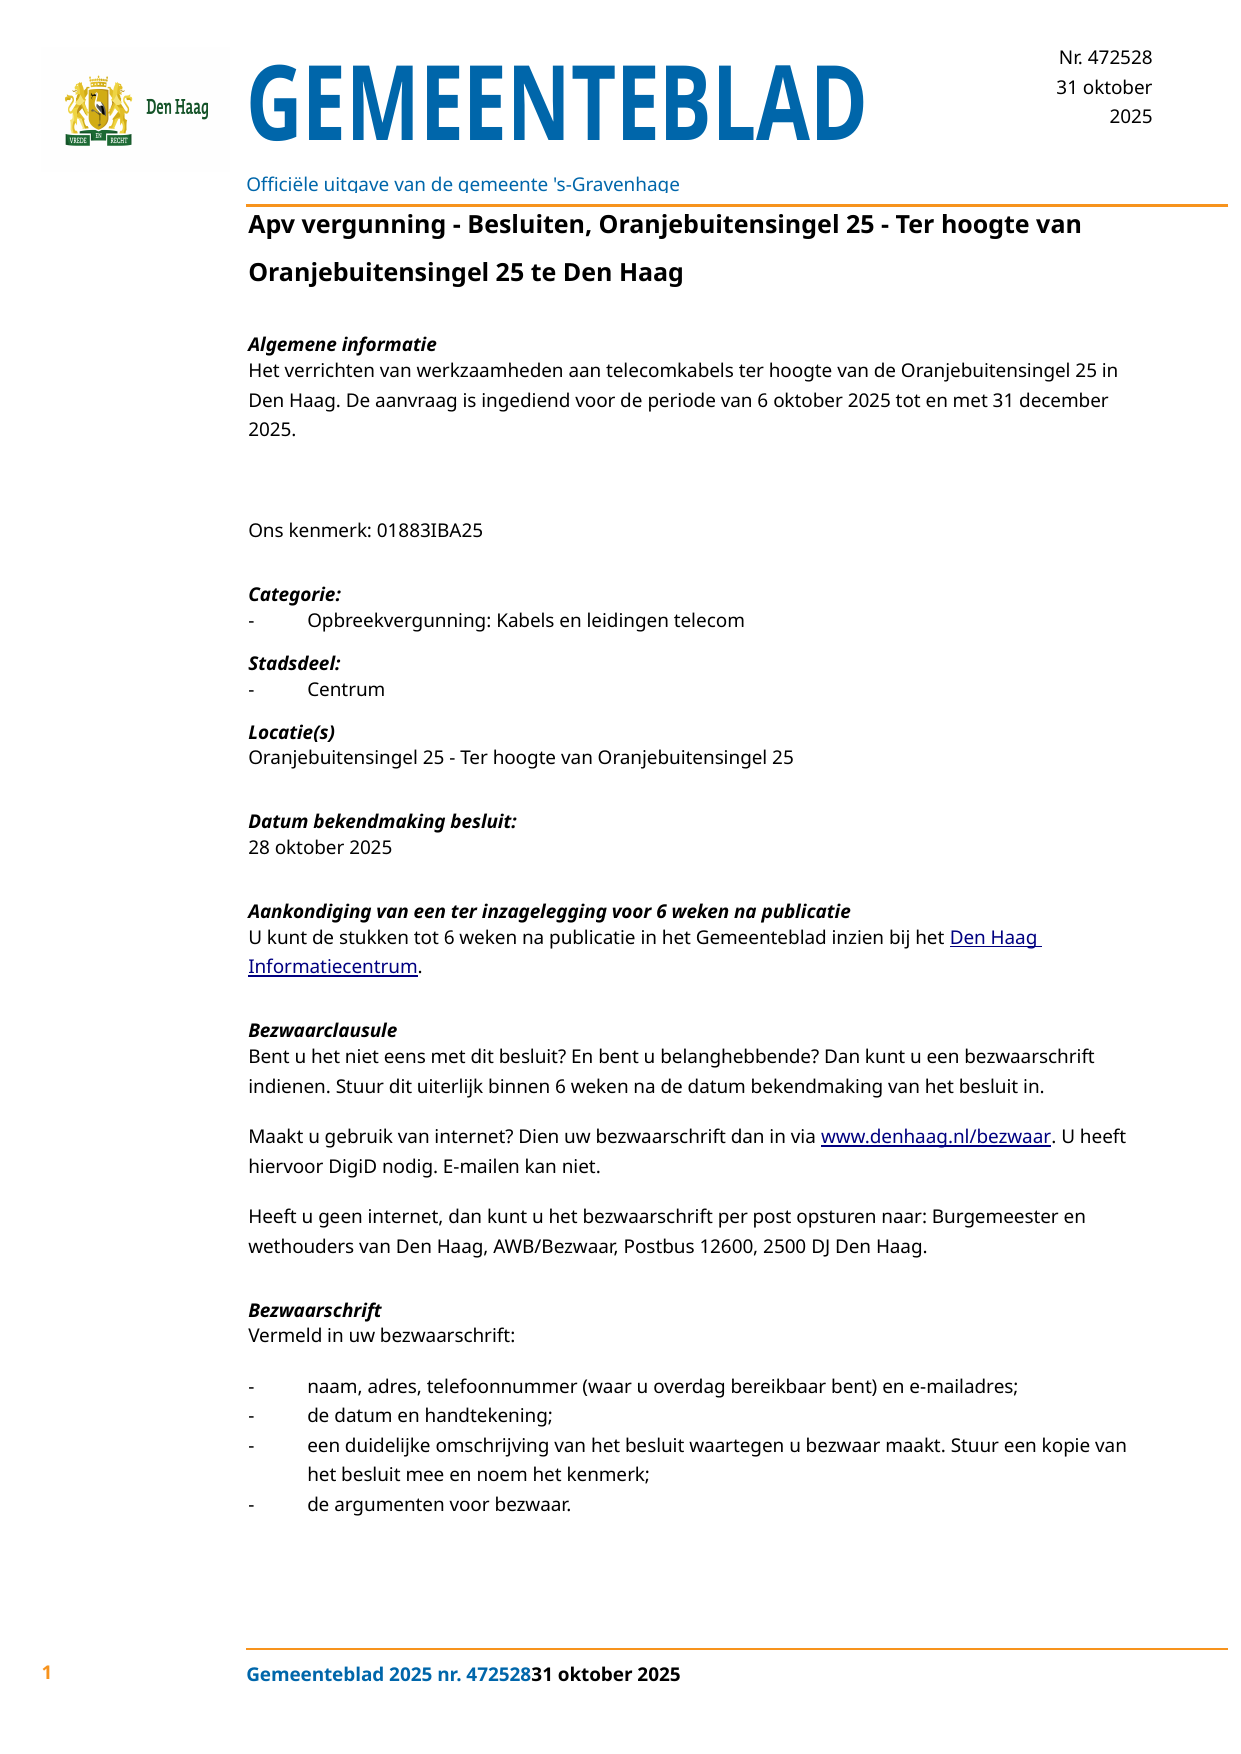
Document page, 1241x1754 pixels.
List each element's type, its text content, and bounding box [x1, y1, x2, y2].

list Opbreekvergunning: Kabels en leidingen telecom [248, 607, 1152, 633]
text Heeft u geen internet, dan kunt u het bezwaarschrift per post opsturen naar: Burgemeester en wethouders van Den Haag, AWB/Bezwaar, Postbus 12600, 2500 DJ Den Haag. [248, 1203, 1152, 1258]
picture [41, 47, 231, 172]
list een duidelijke omschrijving van het besluit waartegen u bezwaar maakt. Stuur een kopie van het besluit mee en noem het kenmerk; [248, 1432, 1152, 1487]
text Oranjebuitensingel 25 - Ter hoogte van Oranjebuitensingel 25 [248, 744, 1152, 770]
text Apv vergunning - Besluiten, Oranjebuitensingel 25 - Ter hoogte van Oranjebuitensingel 25 te Den Haag [248, 207, 1152, 288]
list de argumenten voor bezwaar. [248, 1491, 1152, 1517]
text Datum bekendmaking besluit: [248, 808, 1152, 834]
text Maakt u gebruik van internet? Dien uw bezwaarschrift dan in via www.denhaag.nl/bezwaar. U heeft hiervoor DigiD nodig. E-mailen kan niet. [248, 1123, 1152, 1178]
text Bent u het niet eens met dit besluit? En bent u belanghebbende? Dan kunt u een bezwaarschrift indienen. Stuur dit uiterlijk binnen 6 weken na de datum bekendmaking van het besluit in. [248, 1043, 1152, 1098]
text Categorie: [248, 581, 1152, 607]
text Ons kenmerk: 01883IBA25 [248, 517, 1152, 543]
text Bezwaarclausule [248, 1017, 1152, 1043]
list Centrum [248, 676, 1152, 701]
list de datum en handtekening; [248, 1402, 1152, 1428]
text Het verrichten van werkzaamheden aan telecomkabels ter hoogte van de Oranjebuitensingel 25 in Den Haag. De aanvraag is ingediend voor de periode van 6 oktober 2025 tot en met 31 december 2025. [248, 357, 1152, 442]
text Bezwaarschrift [248, 1297, 1152, 1322]
text Vermeld in uw bezwaarschrift: [248, 1322, 1152, 1348]
text U kunt de stukken tot 6 weken na publicatie in het Gemeenteblad inzien bij het Den Haag Informatiecentrum. [248, 924, 1152, 979]
text Locatie(s) [248, 719, 1152, 744]
text 28 oktober 2025 [248, 834, 1152, 860]
text Aankondiging van een ter inzagelegging voor 6 weken na publicatie [248, 898, 1152, 924]
text Algemene informatie [248, 331, 1152, 357]
list naam, adres, telefoonnummer (waar u overdag bereikbaar bent) en e-mailadres; [248, 1373, 1152, 1399]
text Stadsdeel: [248, 650, 1152, 676]
